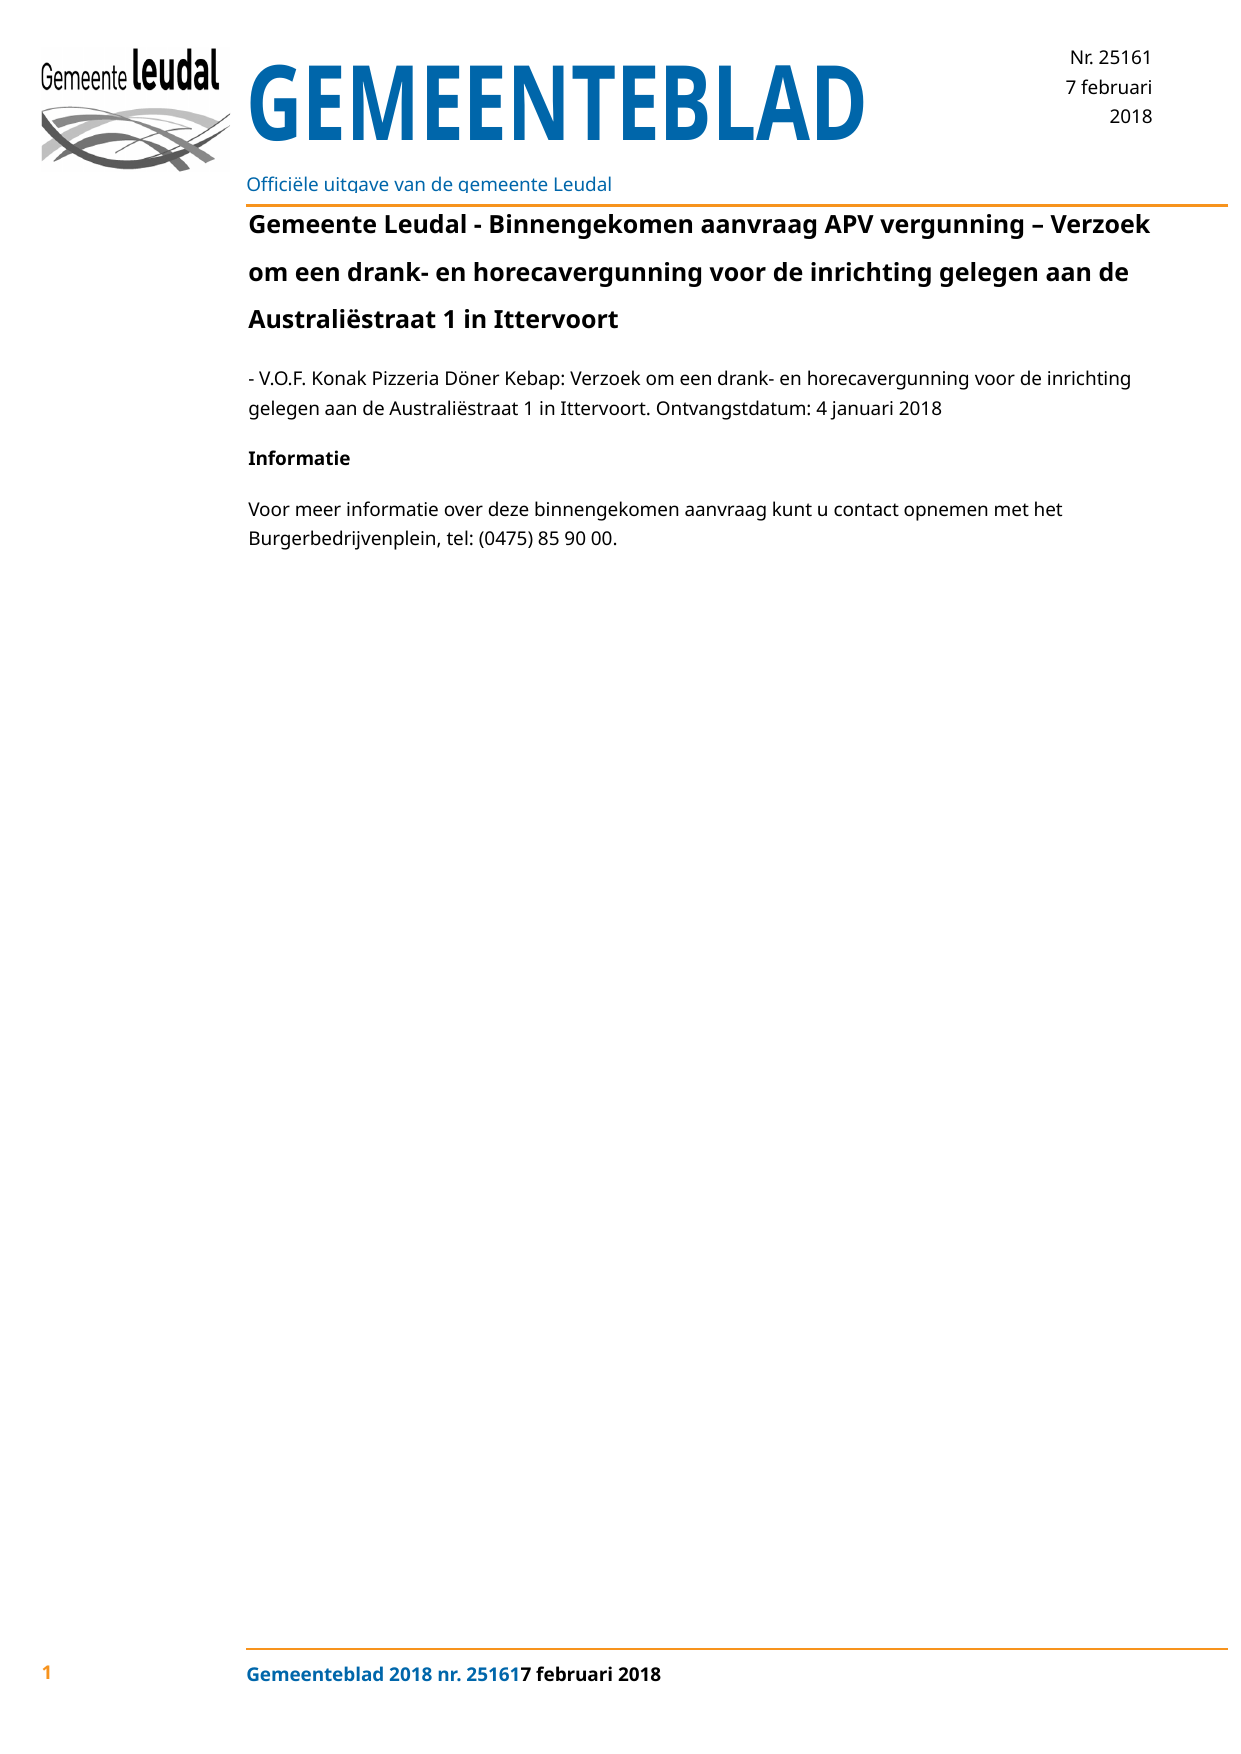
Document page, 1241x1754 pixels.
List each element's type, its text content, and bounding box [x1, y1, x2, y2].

text Voor meer informatie over deze binnengekomen aanvraag kunt u contact opnemen met het Burgerbedrijvenplein, tel: (0475) 85 90 00. [248, 496, 1152, 551]
text Informatie [248, 446, 1152, 471]
picture [41, 47, 231, 172]
text - V.O.F. Konak Pizzeria Döner Kebap: Verzoek om een drank- en horecavergunning voor de inrichting gelegen aan de Australiëstraat 1 in Ittervoort. Ontvangstdatum: 4 januari 2018 [248, 366, 1152, 421]
text Gemeente Leudal - Binnengekomen aanvraag APV vergunning – Verzoek om een drank- en horecavergunning voor de inrichting gelegen aan de Australiëstraat 1 in Ittervoort [248, 207, 1152, 336]
